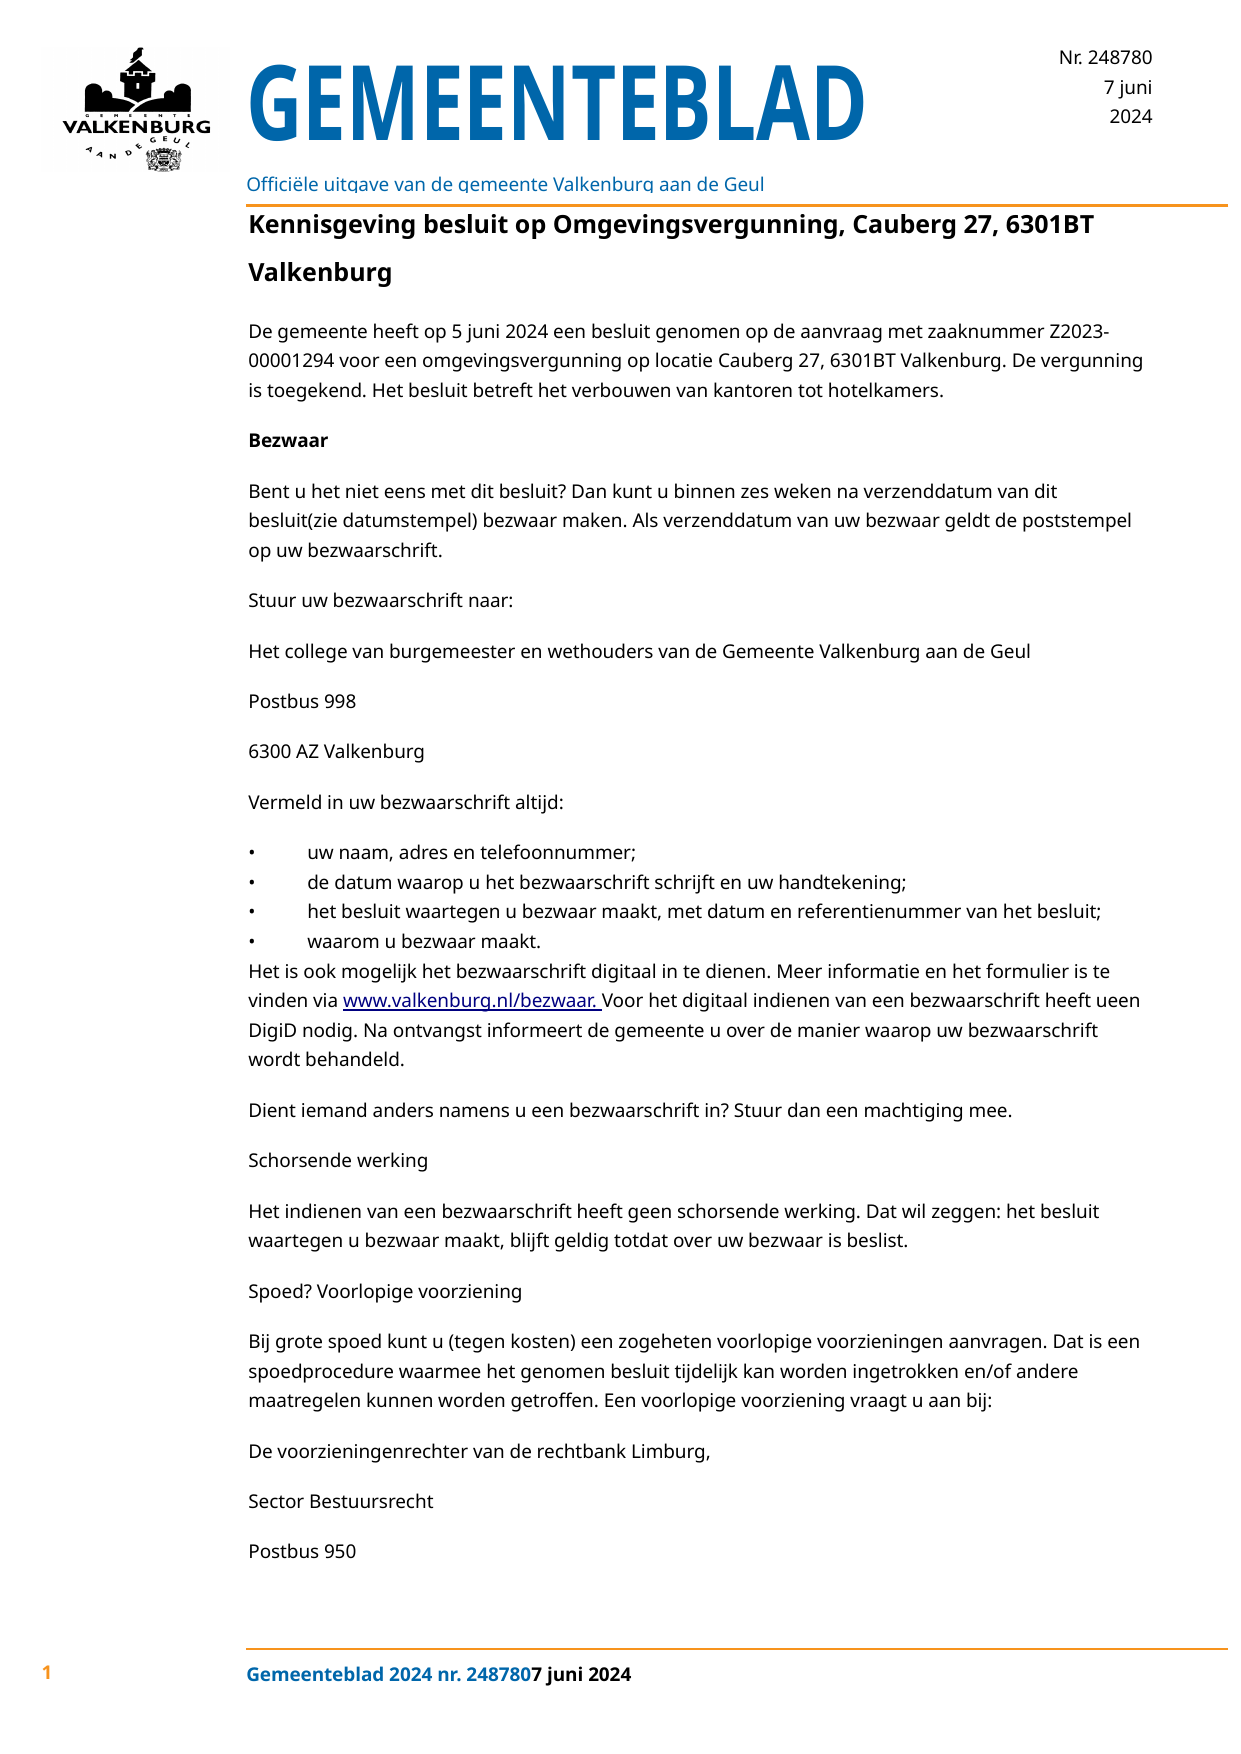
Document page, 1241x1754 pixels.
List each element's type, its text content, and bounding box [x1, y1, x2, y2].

text Postbus 998 [248, 688, 1152, 714]
text Bij grote spoed kunt u (tegen kosten) een zogeheten voorlopige voorzieningen aanvragen. Dat is een spoedprocedure waarmee het genomen besluit tijdelijk kan worden ingetrokken en/of andere maatregelen kunnen worden getroffen. Een voorlopige voorziening vraagt u aan bij: [248, 1328, 1152, 1413]
text Dient iemand anders namens u een bezwaarschrift in? Stuur dan een machtiging mee. [248, 1097, 1152, 1123]
text Postbus 950 [248, 1539, 1152, 1564]
text De voorzieningenrechter van de rechtbank Limburg, [248, 1438, 1152, 1464]
text Kennisgeving besluit op Omgevingsvergunning, Cauberg 27, 6301BT Valkenburg [248, 207, 1152, 288]
text Schorsende werking [248, 1147, 1152, 1173]
list de datum waarop u het bezwaarschrift schrijft en uw handtekening; [248, 869, 1152, 895]
list uw naam, adres en telefoonnummer; [248, 839, 1152, 865]
text Het is ook mogelijk het bezwaarschrift digitaal in te dienen. Meer informatie en het formulier is te vinden via www.valkenburg.nl/bezwaar. Voor het digitaal indienen van een bezwaarschrift heeft ueen DigiD nodig. Na ontvangst informeert de gemeente u over de manier waarop uw bezwaarschrift wordt behandeld. [248, 958, 1152, 1072]
list het besluit waartegen u bezwaar maakt, met datum en referentienummer van het besluit; [248, 899, 1152, 924]
text Spoed? Voorlopige voorziening [248, 1278, 1152, 1304]
picture [41, 47, 231, 172]
text Sector Bestuursrecht [248, 1488, 1152, 1514]
text Het college van burgemeester en wethouders van de Gemeente Valkenburg aan de Geul [248, 638, 1152, 664]
text De gemeente heeft op 5 juni 2024 een besluit genomen op de aanvraag met zaaknummer Z2023-00001294 voor een omgevingsvergunning op locatie Cauberg 27, 6301BT Valkenburg. De vergunning is toegekend. Het besluit betreft het verbouwen van kantoren tot hotelkamers. [248, 318, 1152, 403]
text Bezwaar [248, 427, 1152, 453]
text Vermeld in uw bezwaarschrift altijd: [248, 789, 1152, 815]
list waarom u bezwaar maakt. [248, 928, 1152, 954]
text Stuur uw bezwaarschrift naar: [248, 587, 1152, 613]
text Het indienen van een bezwaarschrift heeft geen schorsende werking. Dat wil zeggen: het besluit waartegen u bezwaar maakt, blijft geldig totdat over uw bezwaar is beslist. [248, 1198, 1152, 1253]
text Bent u het niet eens met dit besluit? Dan kunt u binnen zes weken na verzenddatum van dit besluit(zie datumstempel) bezwaar maken. Als verzenddatum van uw bezwaar geldt de poststempel op uw bezwaarschrift. [248, 478, 1152, 563]
text 6300 AZ Valkenburg [248, 739, 1152, 764]
